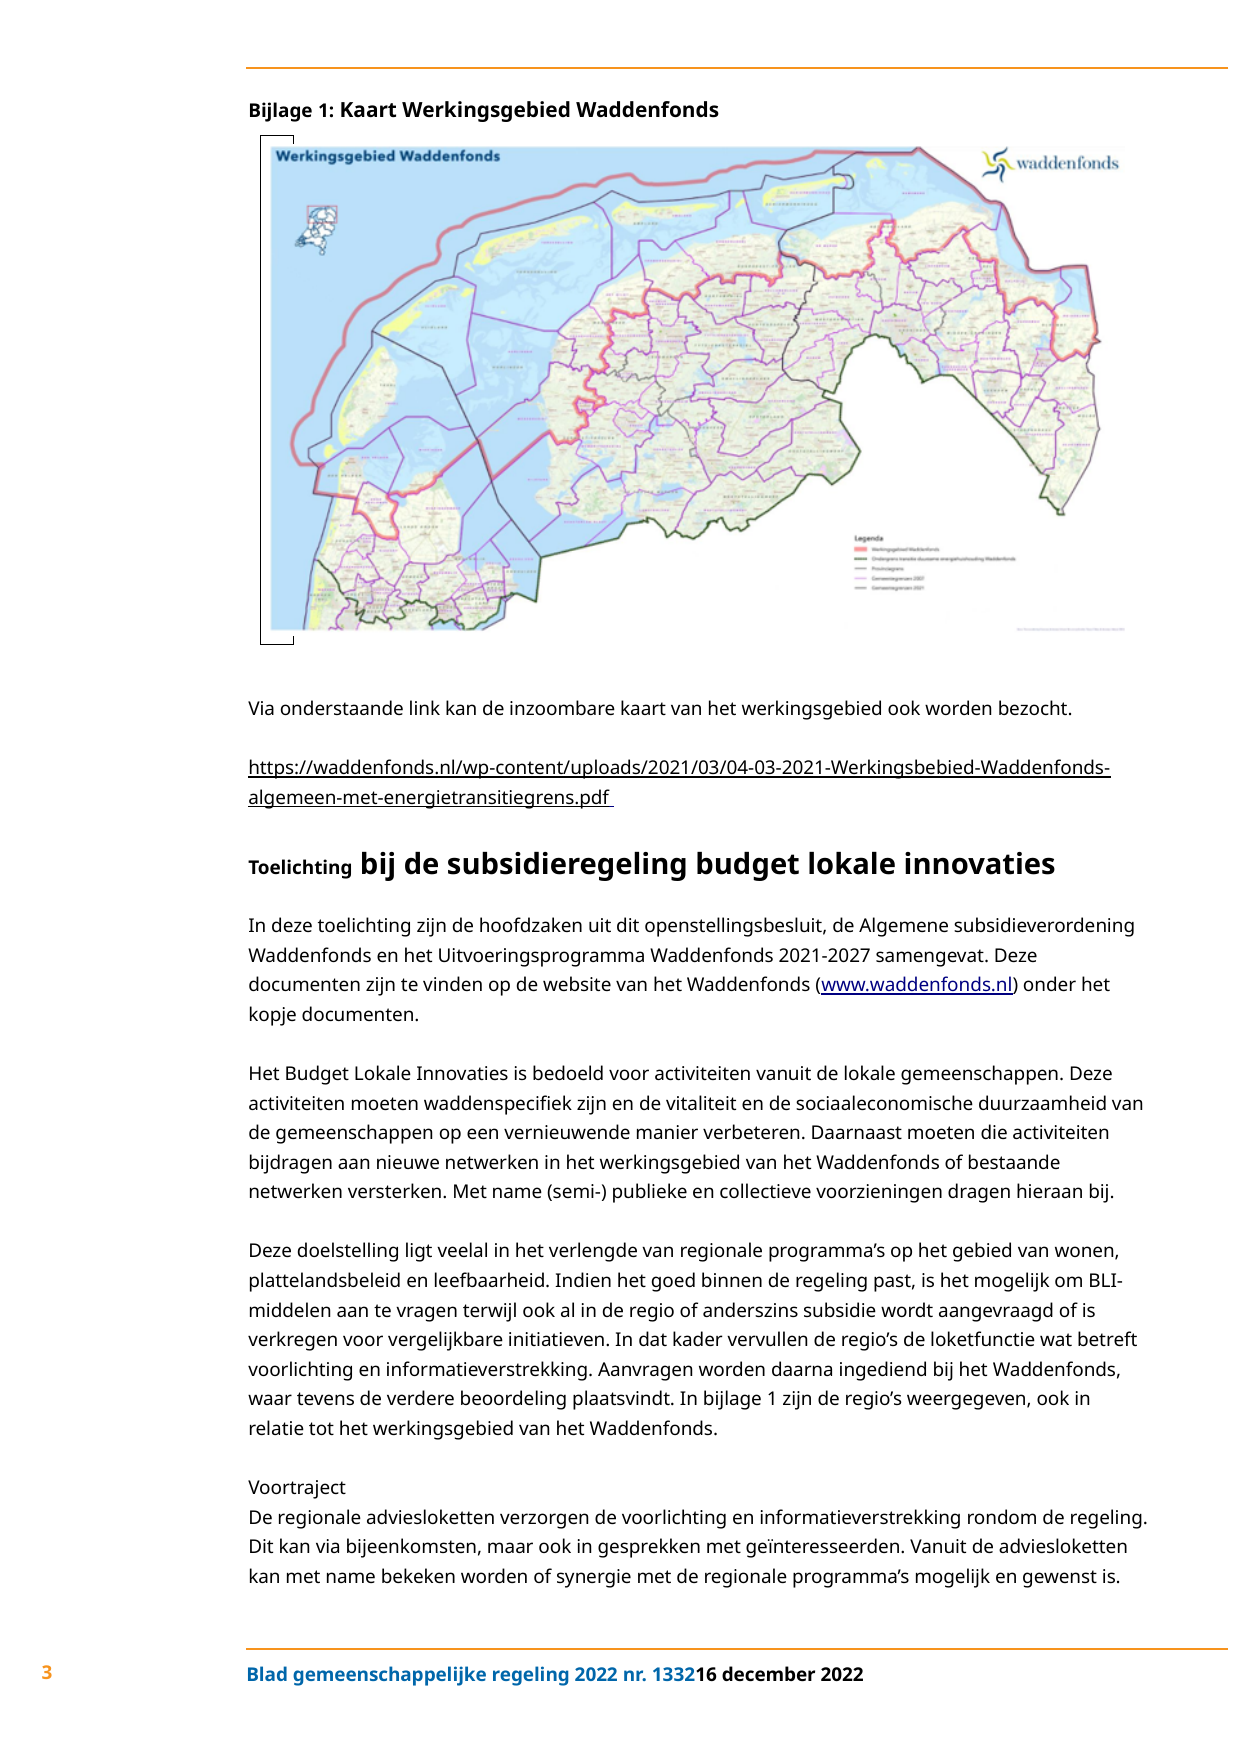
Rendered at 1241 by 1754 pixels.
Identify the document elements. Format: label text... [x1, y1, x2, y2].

text https://waddenfonds.nl/wp-content/uploads/2021/03/04-03-2021-Werkingsbebied-Waddenfonds-algemeen-met-energietransitiegrens.pdf [248, 754, 1152, 810]
text Toelichting bij de subsidieregeling budget lokale innovaties [248, 843, 1152, 883]
picture [41, 47, 231, 172]
text In deze toelichting zijn de hoofdzaken uit dit openstellingsbesluit, de Algemene subsidieverordening Waddenfonds en het Uitvoeringsprogramma Waddenfonds 2021-2027 samengevat. Deze documenten zijn te vinden op de website van het Waddenfonds (www.waddenfonds.nl) onder het kopje documenten. [248, 912, 1152, 1027]
text Via onderstaande link kan de inzoombare kaart van het werkingsgebied ook worden bezocht. [248, 695, 1152, 721]
text De regionale adviesloketten verzorgen de voorlichting en informatieverstrekking rondom de regeling. Dit kan via bijeenkomsten, maar ook in gesprekken met geïnteresseerden. Vanuit de adviesloketten kan met name bekeken worden of synergie met de regionale programma’s mogelijk en gewenst is. [248, 1504, 1152, 1589]
text Deze doelstelling ligt veelal in het verlengde van regionale programma’s op het gebied van wonen, plattelandsbeleid en leefbaarheid. Indien het goed binnen de regeling past, is het mogelijk om BLI-middelen aan te vragen terwijl ook al in de regio of anderszins subsidie wordt aangevraagd of is verkregen voor vergelijkbare initiatieven. In dat kader vervullen de regio’s de loketfunctie wat betreft voorlichting en informatieverstrekking. Aanvragen worden daarna ingediend bij het Waddenfonds, waar tevens de verdere beoordeling plaatsvindt. In bijlage 1 zijn de regio’s weergegeven, ook in relatie tot het werkingsgebied van het Waddenfonds. [248, 1238, 1152, 1441]
text Bijlage 1: Kaart Werkingsgebied Waddenfonds [248, 95, 1152, 123]
picture [268, 144, 1125, 636]
text Voortraject [248, 1474, 1152, 1500]
text Het Budget Lokale Innovaties is bedoeld voor activiteiten vanuit de lokale gemeenschappen. Deze activiteiten moeten waddenspecifiek zijn en de vitaliteit en de sociaaleconomische duurzaamheid van de gemeenschappen op een vernieuwende manier verbeteren. Daarnaast moeten die activiteiten bijdragen aan nieuwe netwerken in het werkingsgebied van het Waddenfonds of bestaande netwerken versterken. Met name (semi-) publieke en collectieve voorzieningen dragen hieraan bij. [248, 1060, 1152, 1204]
